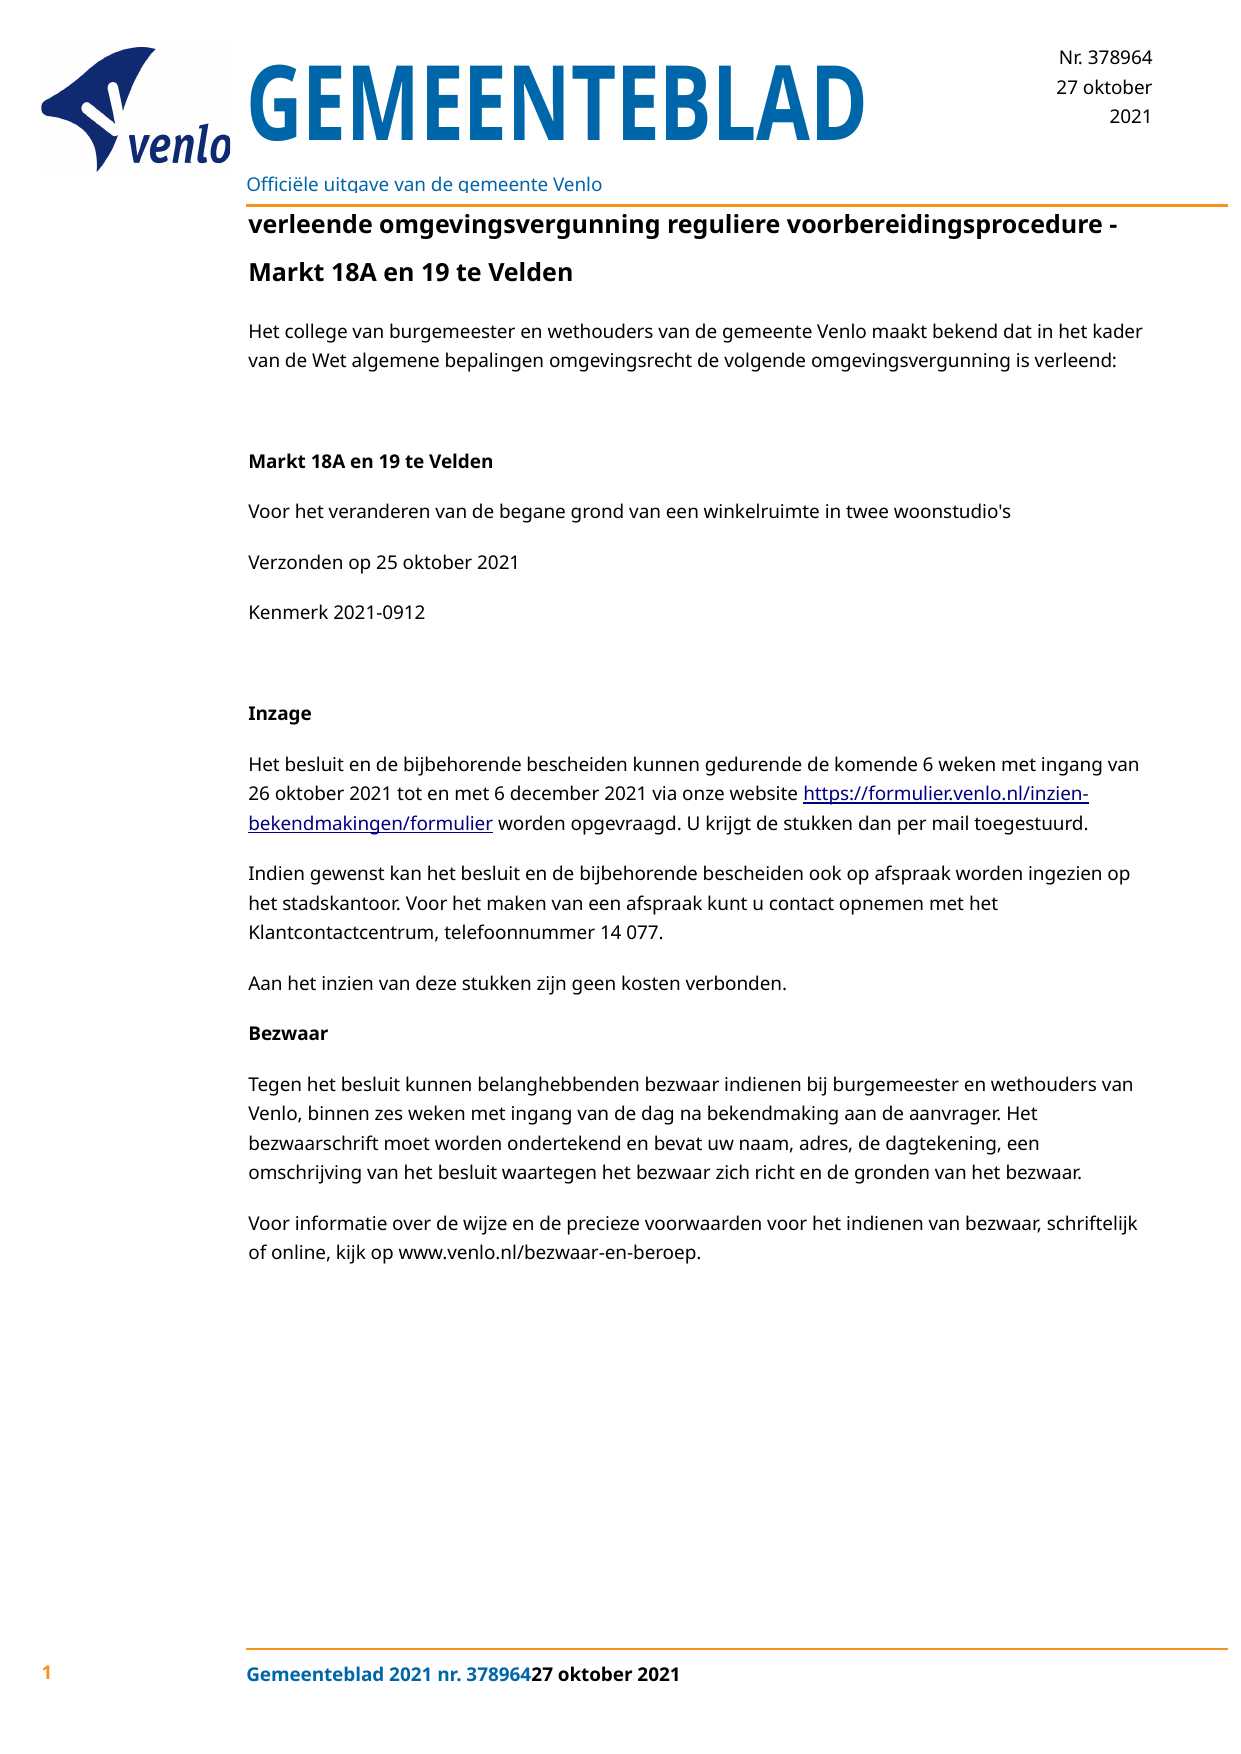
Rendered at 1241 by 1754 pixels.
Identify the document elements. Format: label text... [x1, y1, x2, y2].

picture [41, 47, 231, 172]
text Aan het inzien van deze stukken zijn geen kosten verbonden. [248, 970, 1152, 996]
text Het besluit en de bijbehorende bescheiden kunnen gedurende de komende 6 weken met ingang van 26 oktober 2021 tot en met 6 december 2021 via onze website https://formulier.venlo.nl/inzien-bekendmakingen/formulier worden opgevraagd. U krijgt de stukken dan per mail toegestuurd. [248, 751, 1152, 836]
text Indien gewenst kan het besluit en de bijbehorende bescheiden ook op afspraak worden ingezien op het stadskantoor. Voor het maken van een afspraak kunt u contact opnemen met het Klantcontactcentrum, telefoonnummer 14 077. [248, 860, 1152, 945]
text Markt 18A en 19 te Velden [248, 448, 1152, 474]
text Kenmerk 2021-0912 [248, 599, 1152, 625]
text Bezwaar [248, 1020, 1152, 1046]
text Het college van burgemeester en wethouders van de gemeente Venlo maakt bekend dat in het kader van de Wet algemene bepalingen omgevingsrecht de volgende omgevingsvergunning is verleend: [248, 318, 1152, 373]
text Inzage [248, 700, 1152, 726]
text Voor het veranderen van de begane grond van een winkelruimte in twee woonstudio's [248, 499, 1152, 524]
text Voor informatie over de wijze en de precieze voorwaarden voor het indienen van bezwaar, schriftelijk of online, kijk op www.venlo.nl/bezwaar-en-beroep. [248, 1210, 1152, 1265]
text verleende omgevingsvergunning reguliere voorbereidingsprocedure - Markt 18A en 19 te Velden [248, 207, 1152, 288]
text Verzonden op 25 oktober 2021 [248, 549, 1152, 575]
text Tegen het besluit kunnen belanghebbenden bezwaar indienen bij burgemeester en wethouders van Venlo, binnen zes weken met ingang van de dag na bekendmaking aan de aanvrager. Het bezwaarschrift moet worden ondertekend en bevat uw naam, adres, de dagtekening, een omschrijving van het besluit waartegen het bezwaar zich richt en de gronden van het bezwaar. [248, 1071, 1152, 1185]
